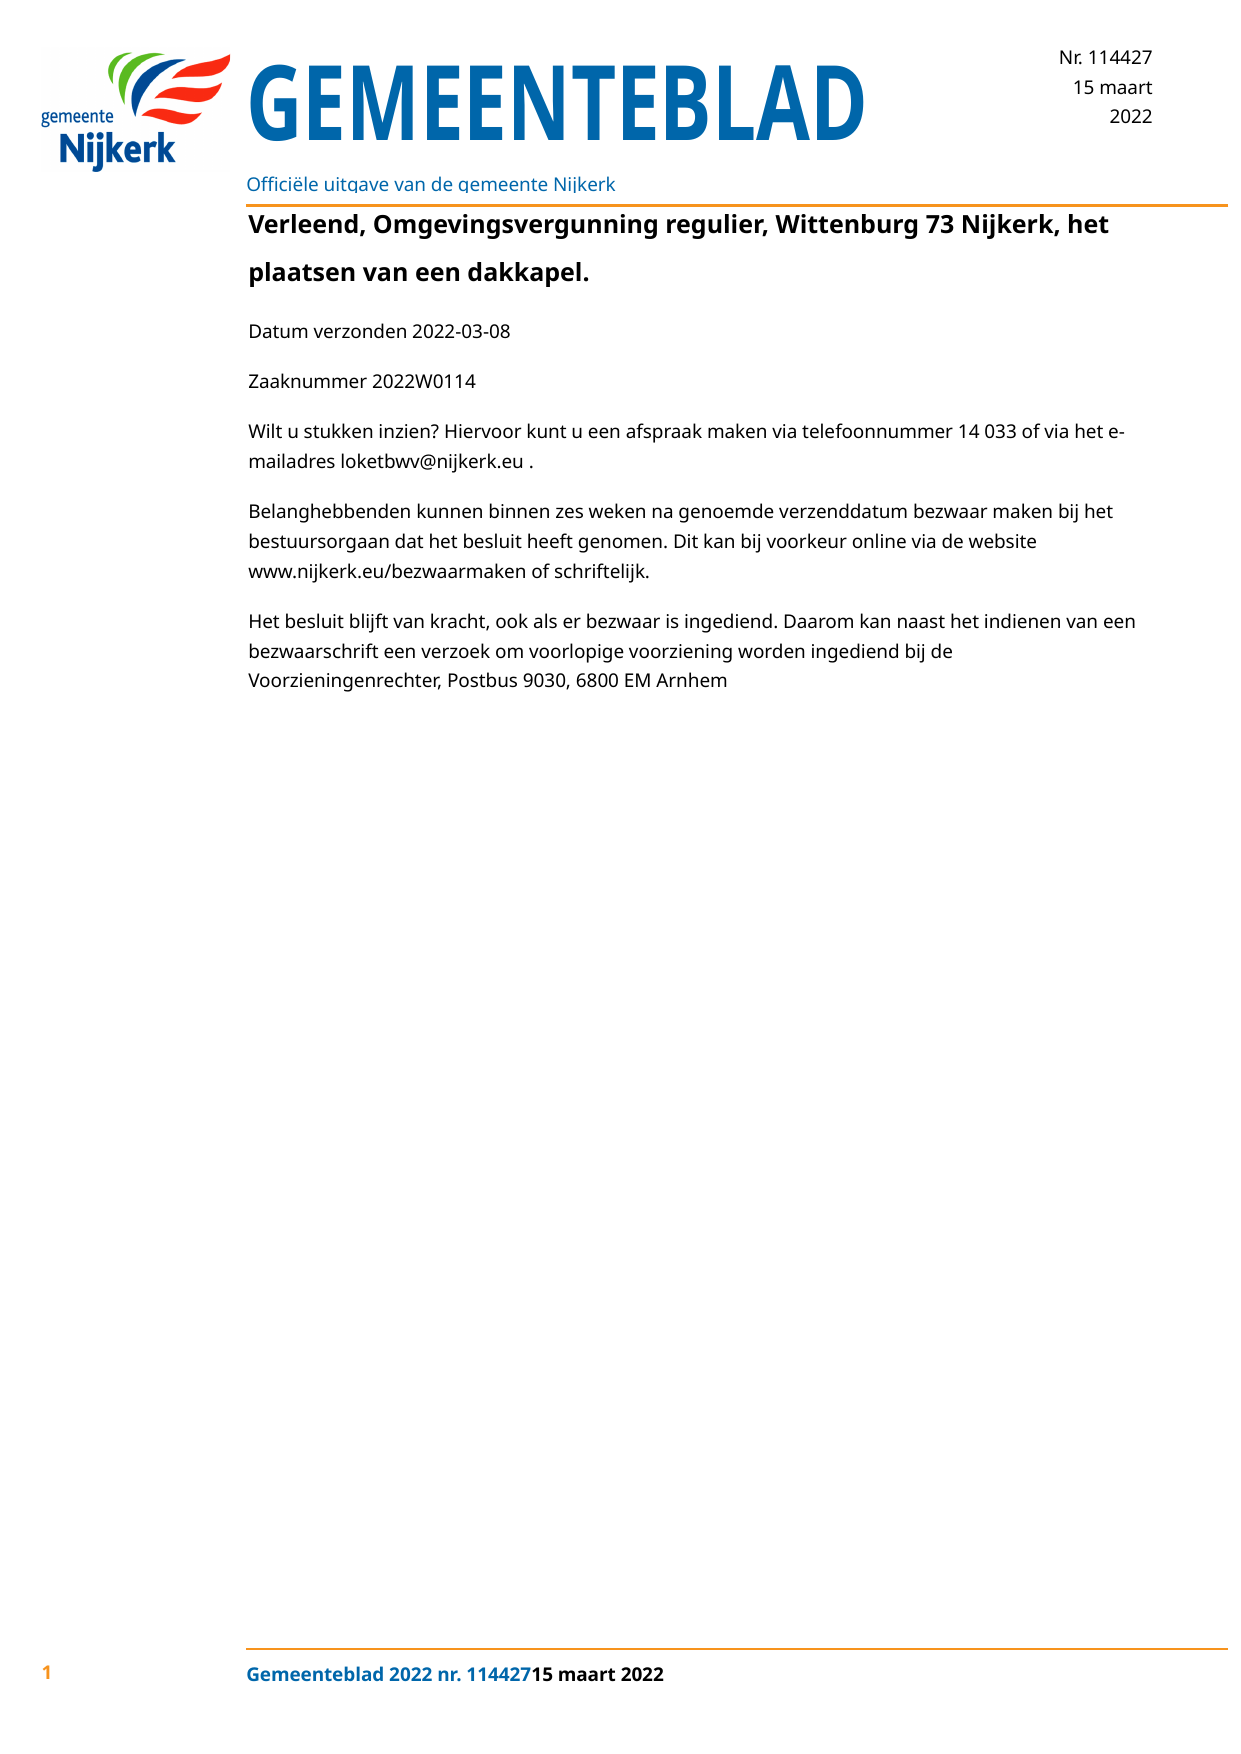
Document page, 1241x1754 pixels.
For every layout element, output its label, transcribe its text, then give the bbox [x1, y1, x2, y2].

text Het besluit blijft van kracht, ook als er bezwaar is ingediend. Daarom kan naast het indienen van een bezwaarschrift een verzoek om voorlopige voorziening worden ingediend bij de Voorzieningenrechter, Postbus 9030, 6800 EM Arnhem [248, 608, 1152, 693]
text Wilt u stukken inzien? Hiervoor kunt u een afspraak maken via telefoonnummer 14 033 of via het e-mailadres loketbwv@nijkerk.eu . [248, 419, 1152, 474]
text Verleend, Omgevingsvergunning regulier, Wittenburg 73 Nijkerk, het plaatsen van een dakkapel. [248, 207, 1152, 288]
text Belanghebbenden kunnen binnen zes weken na genoemde verzenddatum bezwaar maken bij het bestuursorgaan dat het besluit heeft genomen. Dit kan bij voorkeur online via de website www.nijkerk.eu/bezwaarmaken of schriftelijk. [248, 499, 1152, 584]
text Datum verzonden 2022-03-08 [248, 318, 1152, 344]
text Zaaknummer 2022W0114 [248, 368, 1152, 394]
picture [41, 47, 231, 172]
